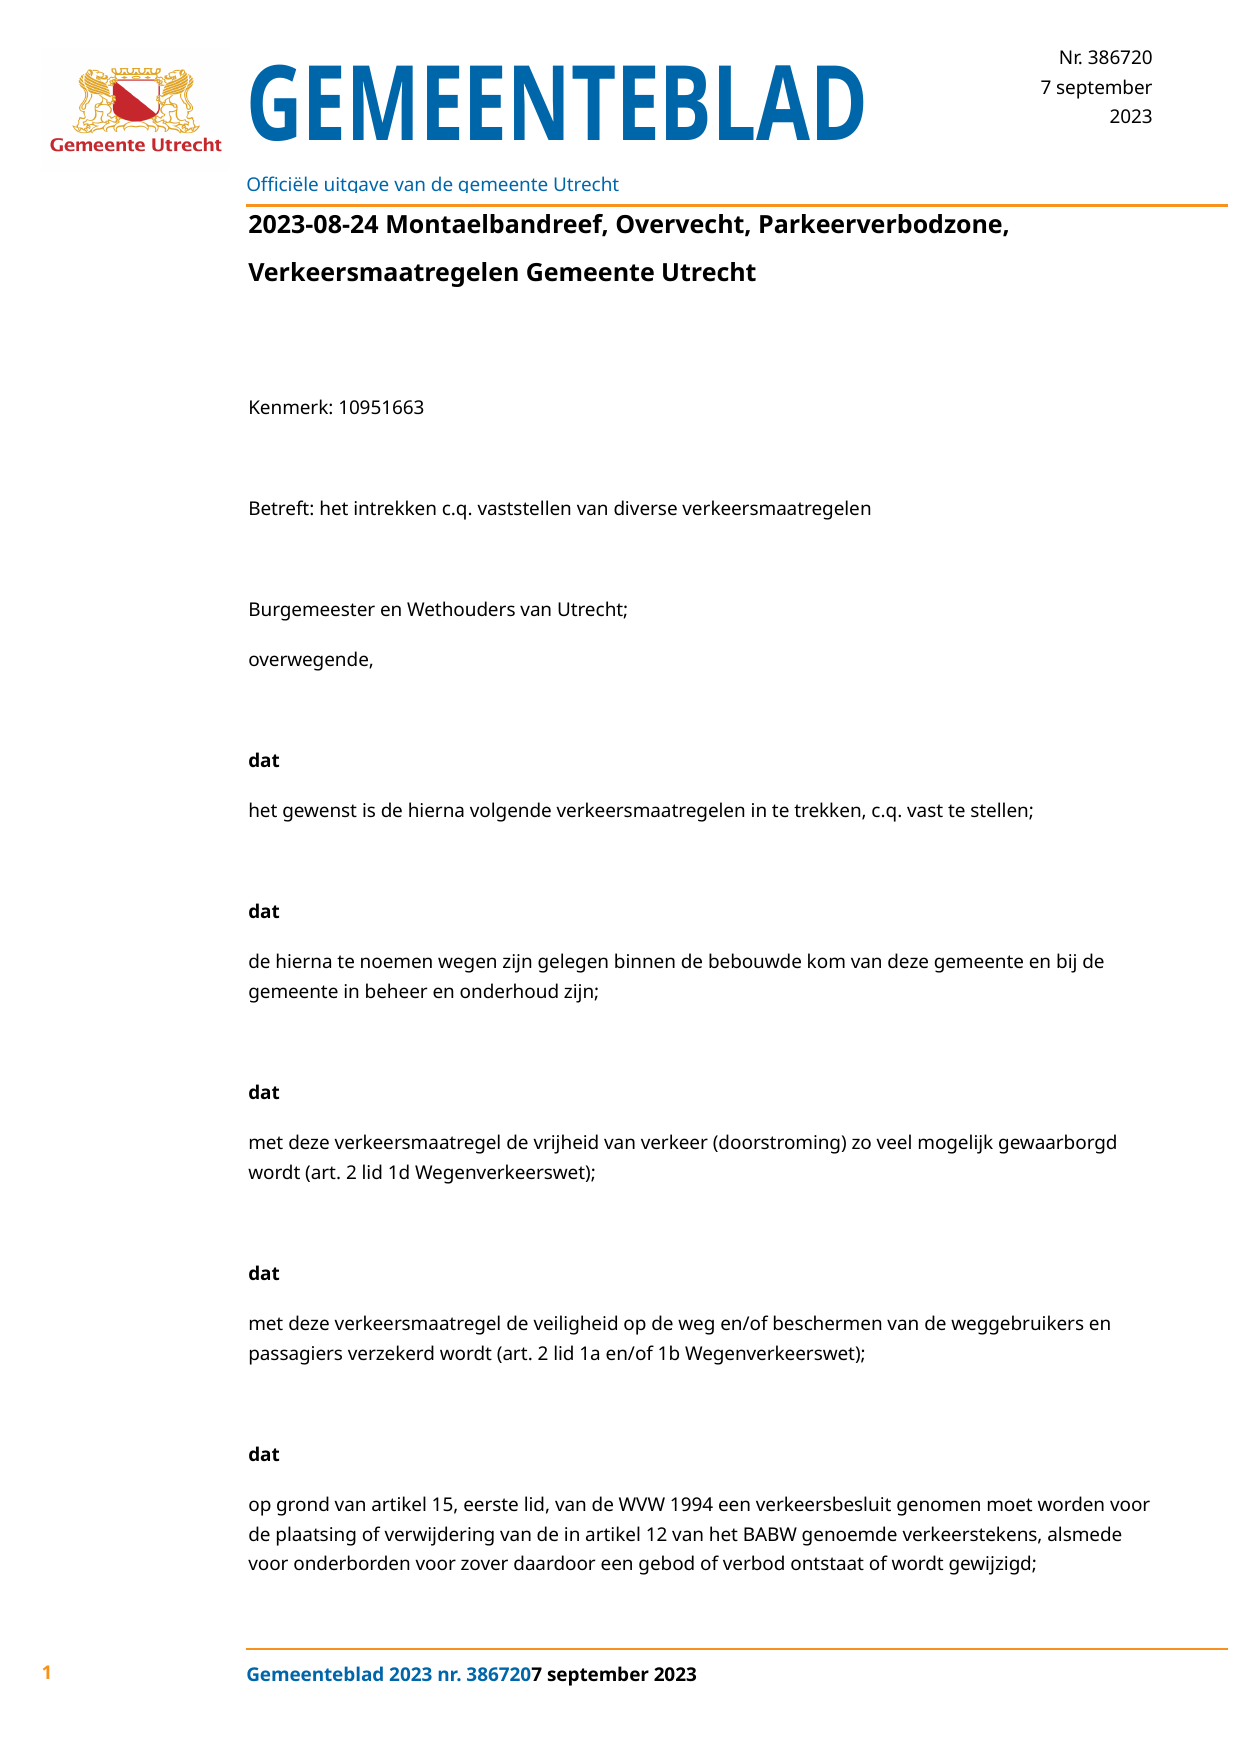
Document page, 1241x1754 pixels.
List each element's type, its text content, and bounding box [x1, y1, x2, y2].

text Burgemeester en Wethouders van Utrecht; [248, 596, 1152, 621]
text dat [248, 747, 1152, 773]
text op grond van artikel 15, eerste lid, van de WVW 1994 een verkeersbesluit genomen moet worden voor de plaatsing of verwijdering van de in artikel 12 van het BABW genoemde verkeerstekens, alsmede voor onderborden voor zover daardoor een gebod of verbod ontstaat of wordt gewijzigd; [248, 1491, 1152, 1576]
picture [41, 47, 231, 172]
text dat [248, 898, 1152, 924]
text dat [248, 1441, 1152, 1466]
text dat [248, 1260, 1152, 1286]
text met deze verkeersmaatregel de vrijheid van verkeer (doorstroming) zo veel mogelijk gewaarborgd wordt (art. 2 lid 1d Wegenverkeerswet); [248, 1129, 1152, 1185]
text de hierna te noemen wegen zijn gelegen binnen de bebouwde kom van deze gemeente en bij de gemeente in beheer en onderhoud zijn; [248, 949, 1152, 1004]
text Kenmerk: 10951663 [248, 394, 1152, 420]
text met deze verkeersmaatregel de veiligheid op de weg en/of beschermen van de weggebruikers en passagiers verzekerd wordt (art. 2 lid 1a en/of 1b Wegenverkeerswet); [248, 1310, 1152, 1366]
text Betreft: het intrekken c.q. vaststellen van diverse verkeersmaatregelen [248, 495, 1152, 521]
text dat [248, 1079, 1152, 1105]
text overwegende, [248, 646, 1152, 672]
text 2023-08-24 Montaelbandreef, Overvecht, Parkeerverbodzone, Verkeersmaatregelen Gemeente Utrecht [248, 207, 1152, 288]
text het gewenst is de hierna volgende verkeersmaatregelen in te trekken, c.q. vast te stellen; [248, 797, 1152, 823]
